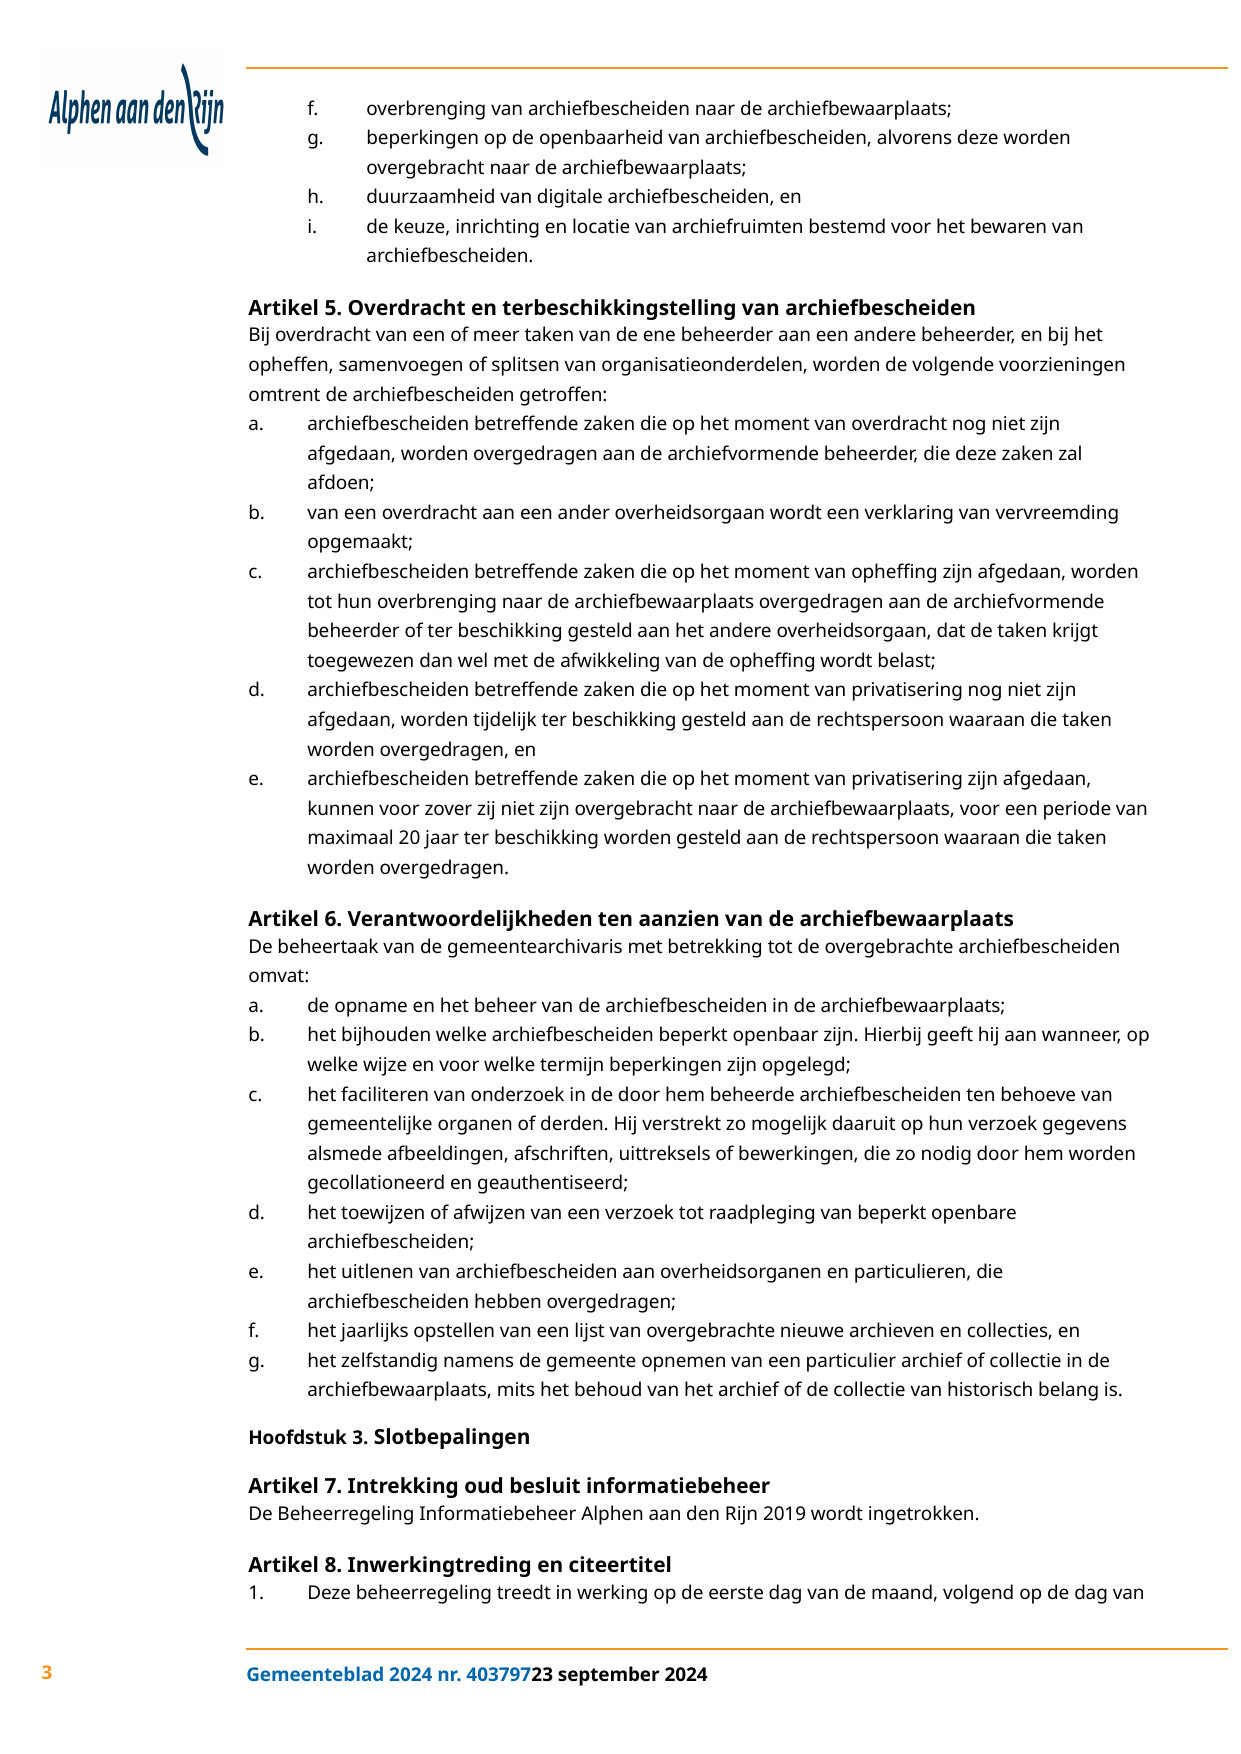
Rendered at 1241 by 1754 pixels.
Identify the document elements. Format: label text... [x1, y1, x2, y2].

text Hoofdstuk 3. Slotbepalingen [248, 1422, 1152, 1451]
list van een overdracht aan een ander overheidsorgaan wordt een verklaring van vervreemding opgemaakt; [248, 499, 1152, 554]
text Artikel 7. Intrekking oud besluit informatiebeheer [248, 1472, 1152, 1500]
list de opname en het beheer van de archiefbescheiden in de archiefbewaarplaats; [248, 992, 1152, 1018]
list het toewijzen of afwijzen van een verzoek tot raadpleging van beperkt openbare archiefbescheiden; [248, 1199, 1152, 1254]
list beperkingen op de openbaarheid van archiefbescheiden, alvorens deze worden overgebracht naar de archiefbewaarplaats; [307, 124, 1152, 180]
list het uitlenen van archiefbescheiden aan overheidsorganen en particulieren, die archiefbescheiden hebben overgedragen; [248, 1258, 1152, 1314]
text Artikel 6. Verantwoordelijkheden ten aanzien van de archiefbewaarplaats [248, 904, 1152, 933]
list duurzaamheid van digitale archiefbescheiden, en [307, 183, 1152, 209]
list archiefbescheiden betreffende zaken die op het moment van overdracht nog niet zijn afgedaan, worden overgedragen aan de archiefvormende beheerder, die deze zaken zal afdoen; [248, 410, 1152, 495]
list archiefbescheiden betreffende zaken die op het moment van opheffing zijn afgedaan, worden tot hun overbrenging naar de archiefbewaarplaats overgedragen aan de archiefvormende beheerder of ter beschikking gesteld aan het andere overheidsorgaan, dat de taken krijgt toegewezen dan wel met de afwikkeling van de opheffing wordt belast; [248, 558, 1152, 673]
text De beheertaak van de gemeentearchivaris met betrekking tot de overgebrachte archiefbescheiden omvat: [248, 933, 1152, 988]
text De Beheerregeling Informatiebeheer Alphen aan den Rijn 2019 wordt ingetrokken. [248, 1500, 1152, 1526]
list Deze beheerregeling treedt in werking op de eerste dag van de maand, volgend op de dag van [248, 1579, 1152, 1604]
text Bij overdracht van een of meer taken van de ene beheerder aan een andere beheerder, en bij het opheffen, samenvoegen of splitsen van organisatieonderdelen, worden de volgende voorzieningen omtrent de archiefbescheiden getroffen: [248, 322, 1152, 406]
text Artikel 8. Inwerkingtreding en citeertitel [248, 1550, 1152, 1579]
list overbrenging van archiefbescheiden naar de archiefbewaarplaats; [307, 95, 1152, 121]
picture [41, 47, 231, 172]
list het jaarlijks opstellen van een lijst van overgebrachte nieuwe archieven en collecties, en [248, 1317, 1152, 1343]
text Artikel 5. Overdracht en terbeschikkingstelling van archiefbescheiden [248, 293, 1152, 322]
list het bijhouden welke archiefbescheiden beperkt openbaar zijn. Hierbij geeft hij aan wanneer, op welke wijze en voor welke termijn beperkingen zijn opgelegd; [248, 1022, 1152, 1077]
list archiefbescheiden betreffende zaken die op het moment van privatisering nog niet zijn afgedaan, worden tijdelijk ter beschikking gesteld aan de rechtspersoon waaraan die taken worden overgedragen, en [248, 677, 1152, 761]
list de keuze, inrichting en locatie van archiefruimten bestemd voor het bewaren van archiefbescheiden. [307, 213, 1152, 268]
list het faciliteren van onderzoek in de door hem beheerde archiefbescheiden ten behoeve van gemeentelijke organen of derden. Hij verstrekt zo mogelijk daaruit op hun verzoek gegevens alsmede afbeeldingen, afschriften, uittreksels of bewerkingen, die zo nodig door hem worden gecollationeerd en geauthentiseerd; [248, 1081, 1152, 1195]
list het zelfstandig namens de gemeente opnemen van een particulier archief of collectie in de archiefbewaarplaats, mits het behoud van het archief of de collectie van historisch belang is. [248, 1347, 1152, 1402]
list archiefbescheiden betreffende zaken die op het moment van privatisering zijn afgedaan, kunnen voor zover zij niet zijn overgebracht naar de archiefbewaarplaats, voor een periode van maximaal 20 jaar ter beschikking worden gesteld aan de rechtspersoon waaraan die taken worden overgedragen. [248, 765, 1152, 880]
